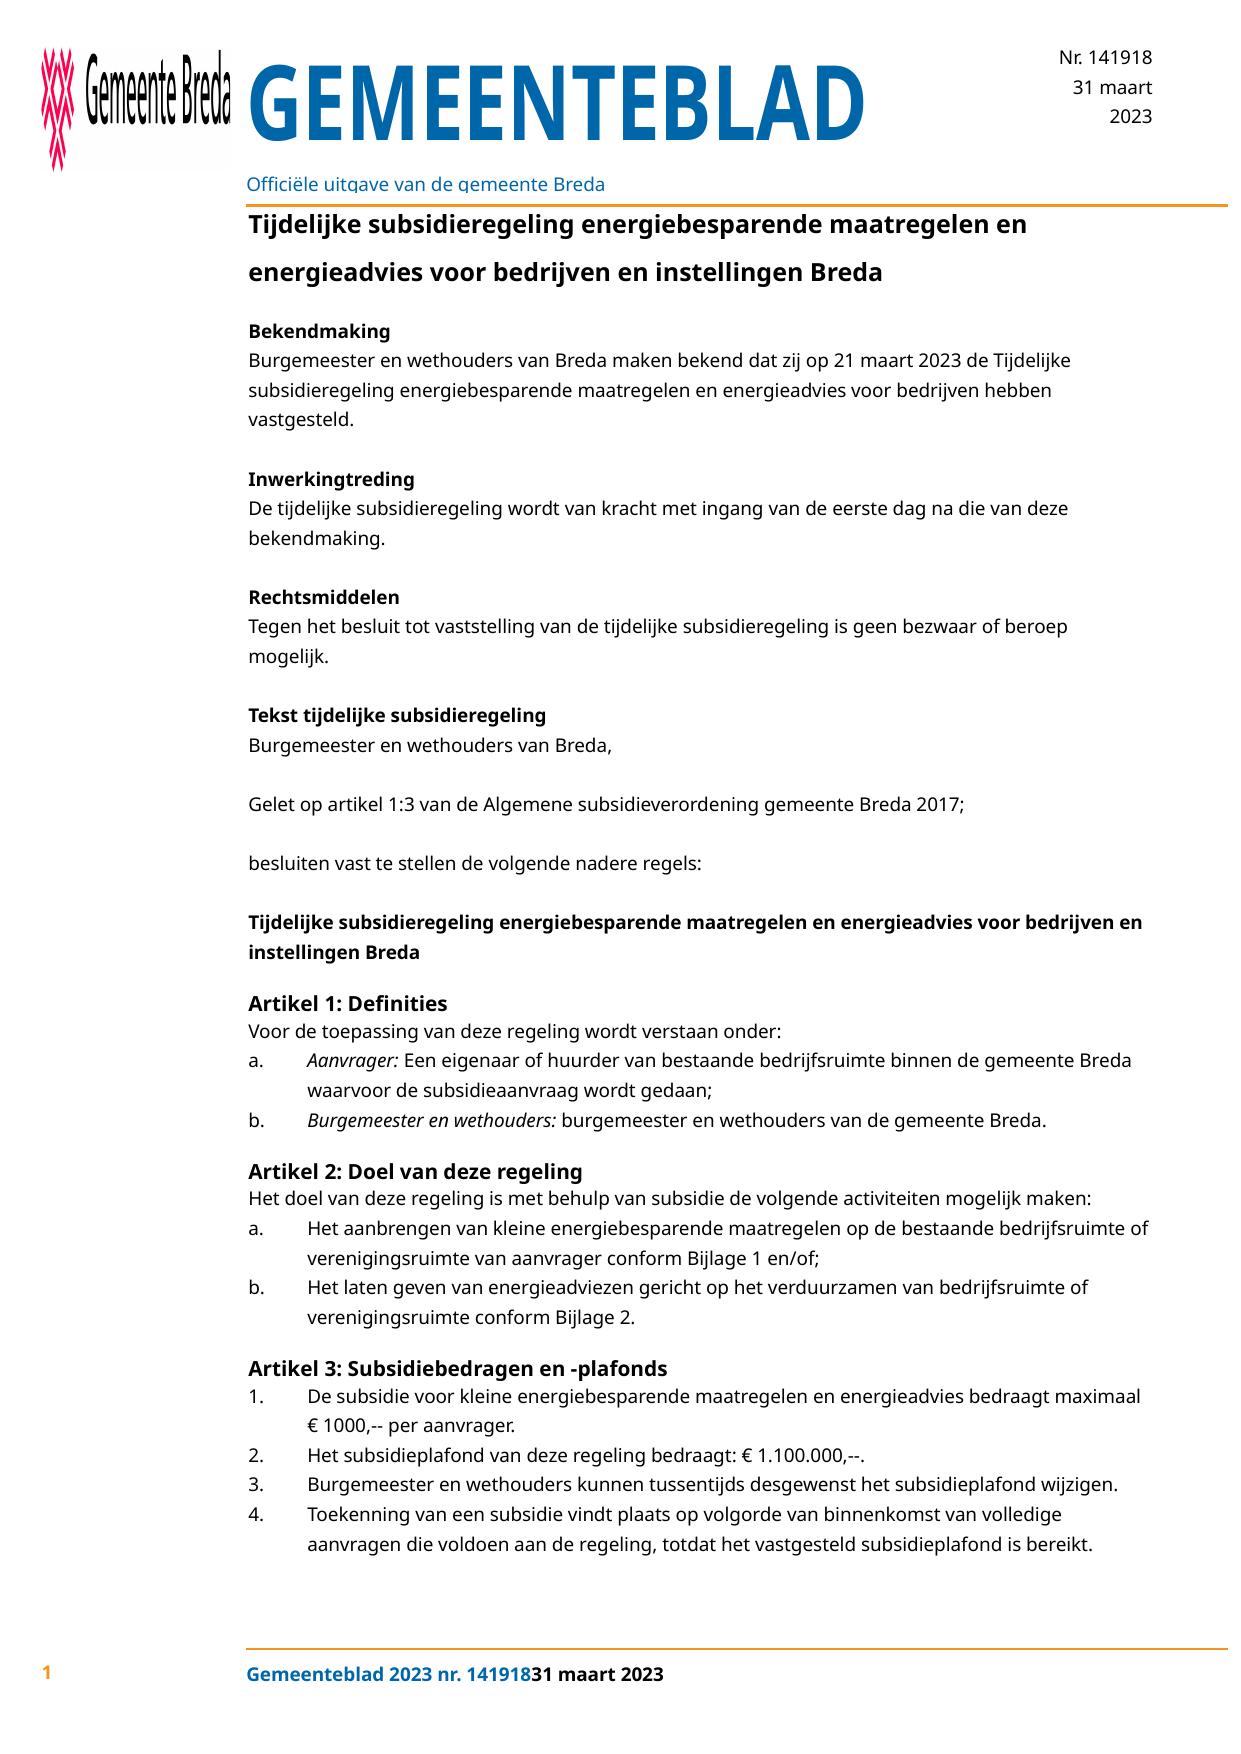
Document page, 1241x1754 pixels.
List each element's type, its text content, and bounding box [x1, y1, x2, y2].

text Bekendmaking [248, 318, 1152, 344]
list Toekenning van een subsidie vindt plaats op volgorde van binnenkomst van volledige aanvragen die voldoen aan de regeling, totdat het vastgesteld subsidieplafond is bereikt. [248, 1501, 1152, 1556]
text Rechtsmiddelen [248, 584, 1152, 610]
text besluiten vast te stellen de volgende nadere regels: [248, 850, 1152, 876]
list Burgemeester en wethouders: burgemeester en wethouders van de gemeente Breda. [248, 1107, 1152, 1132]
text Burgemeester en wethouders van Breda, [248, 732, 1152, 758]
text Tijdelijke subsidieregeling energiebesparende maatregelen en energieadvies voor bedrijven en instellingen Breda [248, 207, 1152, 288]
list Het laten geven van energieadviezen gericht op het verduurzamen van bedrijfsruimte of verenigingsruimte conform Bijlage 2. [248, 1274, 1152, 1330]
list Het aanbrengen van kleine energiebesparende maatregelen op de bestaande bedrijfsruimte of verenigingsruimte van aanvrager conform Bijlage 1 en/of; [248, 1215, 1152, 1271]
list Burgemeester en wethouders kunnen tussentijds desgewenst het subsidieplafond wijzigen. [248, 1472, 1152, 1497]
text Artikel 2: Doel van deze regeling [248, 1157, 1152, 1186]
text Inwerkingtreding [248, 466, 1152, 492]
text Artikel 1: Definities [248, 989, 1152, 1018]
text Tegen het besluit tot vaststelling van de tijdelijke subsidieregeling is geen bezwaar of beroep mogelijk. [248, 614, 1152, 669]
list Aanvrager: Een eigenaar of huurder van bestaande bedrijfsruimte binnen de gemeente Breda waarvoor de subsidieaanvraag wordt gedaan; [248, 1048, 1152, 1103]
text Voor de toepassing van deze regeling wordt verstaan onder: [248, 1018, 1152, 1044]
text Het doel van deze regeling is met behulp van subsidie de volgende activiteiten mogelijk maken: [248, 1186, 1152, 1211]
list De subsidie voor kleine energiebesparende maatregelen en energieadvies bedraagt maximaal € 1000,-- per aanvrager. [248, 1383, 1152, 1438]
picture [41, 47, 231, 172]
text Tekst tijdelijke subsidieregeling [248, 702, 1152, 728]
text De tijdelijke subsidieregeling wordt van kracht met ingang van de eerste dag na die van deze bekendmaking. [248, 495, 1152, 551]
text Gelet op artikel 1:3 van de Algemene subsidieverordening gemeente Breda 2017; [248, 791, 1152, 817]
list Het subsidieplafond van deze regeling bedraagt: € 1.100.000,--. [248, 1442, 1152, 1468]
text Burgemeester en wethouders van Breda maken bekend dat zij op 21 maart 2023 de Tijdelijke subsidieregeling energiebesparende maatregelen en energieadvies voor bedrijven hebben vastgesteld. [248, 347, 1152, 432]
text Tijdelijke subsidieregeling energiebesparende maatregelen en energieadvies voor bedrijven en instellingen Breda [248, 909, 1152, 965]
text Artikel 3: Subsidiebedragen en -plafonds [248, 1354, 1152, 1383]
